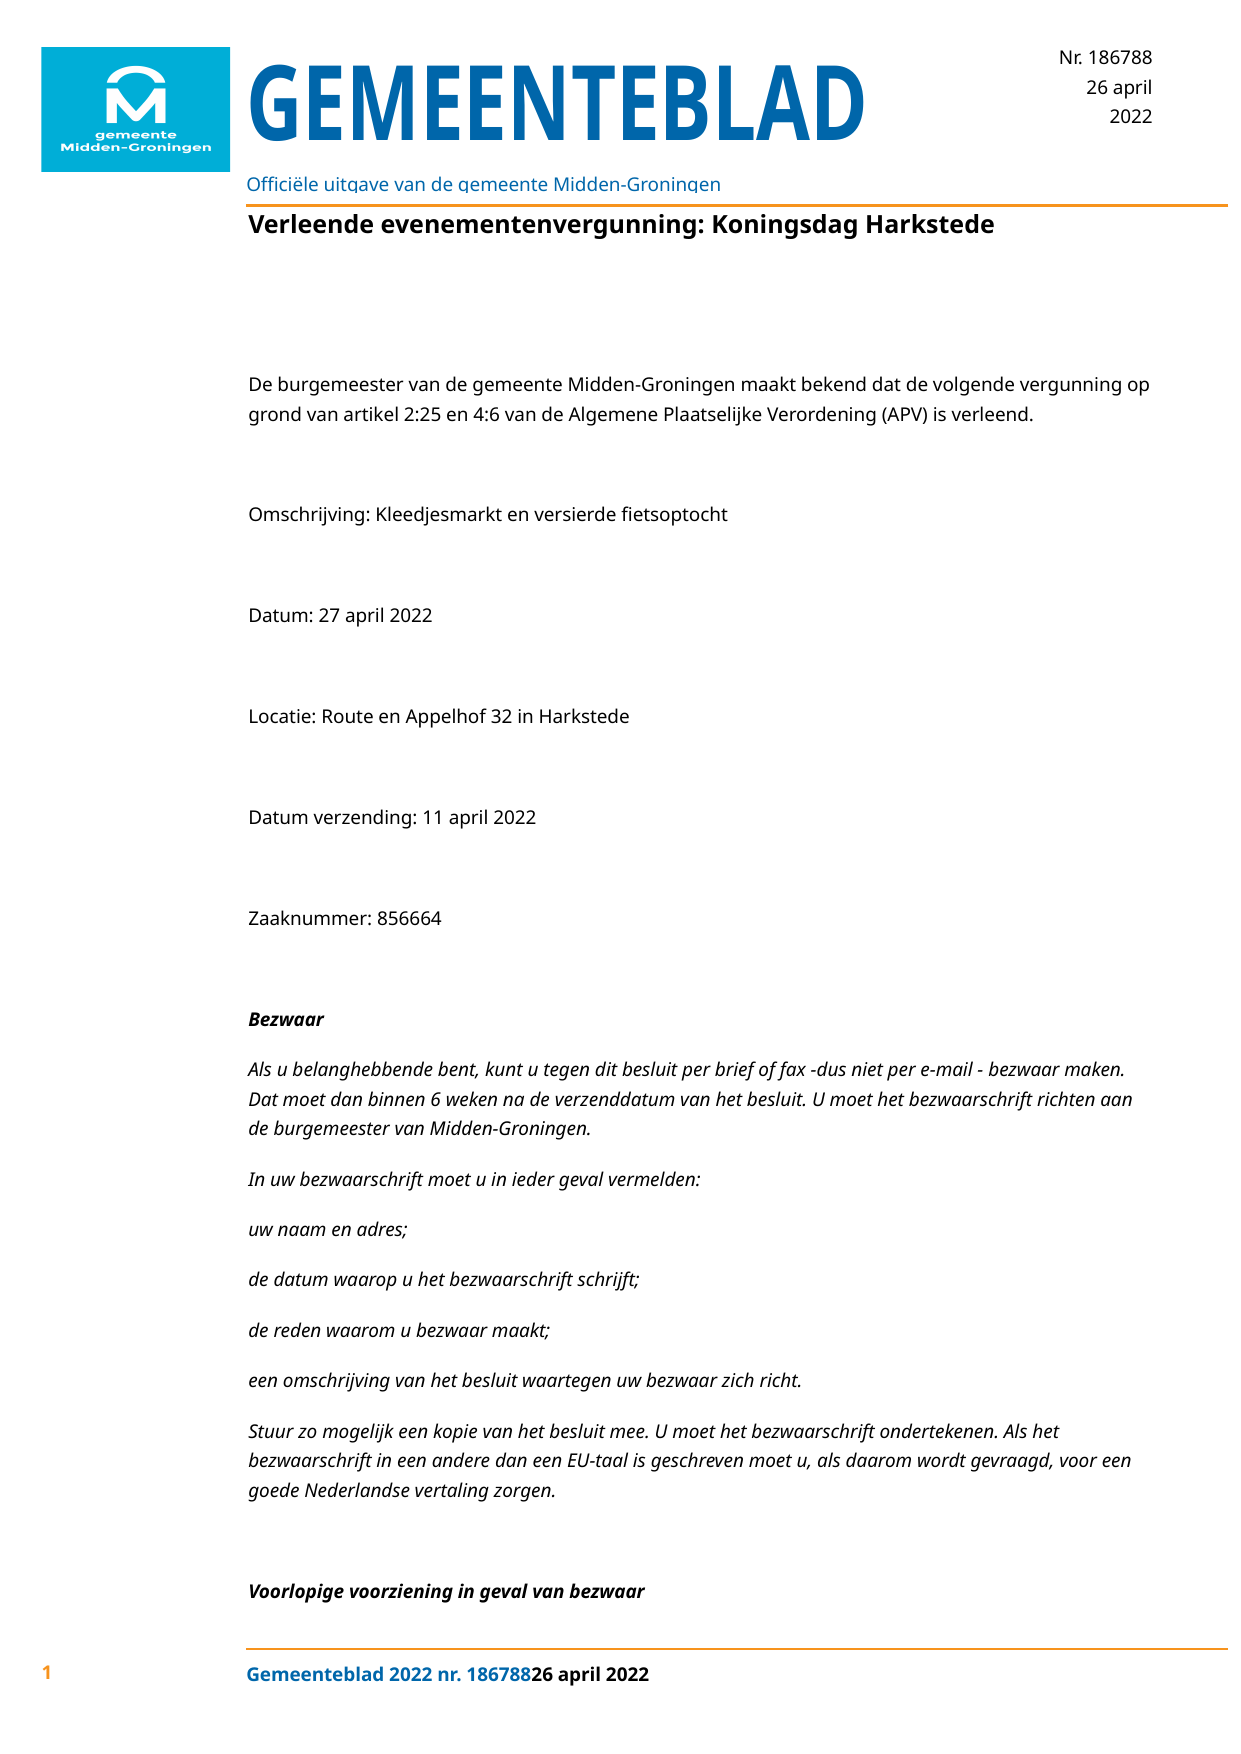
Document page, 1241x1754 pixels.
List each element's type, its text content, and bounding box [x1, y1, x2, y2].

text Stuur zo mogelijk een kopie van het besluit mee. U moet het bezwaarschrift ondertekenen. Als het bezwaarschrift in een andere dan een EU-taal is geschreven moet u, als daarom wordt gevraagd, voor een goede Nederlandse vertaling zorgen. [248, 1418, 1152, 1503]
text een omschrijving van het besluit waartegen uw bezwaar zich richt. [248, 1367, 1152, 1393]
text Locatie: Route en Appelhof 32 in Harkstede [248, 703, 1152, 729]
text Bezwaar [248, 1006, 1152, 1031]
text Verleende evenementenvergunning: Koningsdag Harkstede [248, 207, 1152, 241]
text Datum verzending: 11 april 2022 [248, 804, 1152, 830]
text de datum waarop u het bezwaarschrift schrijft; [248, 1267, 1152, 1292]
text Zaaknummer: 856664 [248, 905, 1152, 931]
text Voorlopige voorziening in geval van bezwaar [248, 1578, 1152, 1603]
text de reden waarom u bezwaar maakt; [248, 1317, 1152, 1343]
text De burgemeester van de gemeente Midden-Groningen maakt bekend dat de volgende vergunning op grond van artikel 2:25 en 4:6 van de Algemene Plaatselijke Verordening (APV) is verleend. [248, 371, 1152, 426]
text Omschrijving: Kleedjesmarkt en versierde fietsoptocht [248, 502, 1152, 527]
text Datum: 27 april 2022 [248, 602, 1152, 628]
picture [108, 66, 164, 82]
picture [184, 146, 190, 153]
text uw naam en adres; [248, 1216, 1152, 1242]
text In uw bezwaarschrift moet u in ieder geval vermelden: [248, 1166, 1152, 1191]
text Als u belanghebbende bent, kunt u tegen dit besluit per brief of fax -dus niet per e-mail - bezwaar maken. Dat moet dan binnen 6 weken na de verzenddatum van het besluit. U moet het bezwaarschrift richten aan de burgemeester van Midden-Groningen. [248, 1056, 1152, 1141]
picture [107, 89, 165, 122]
